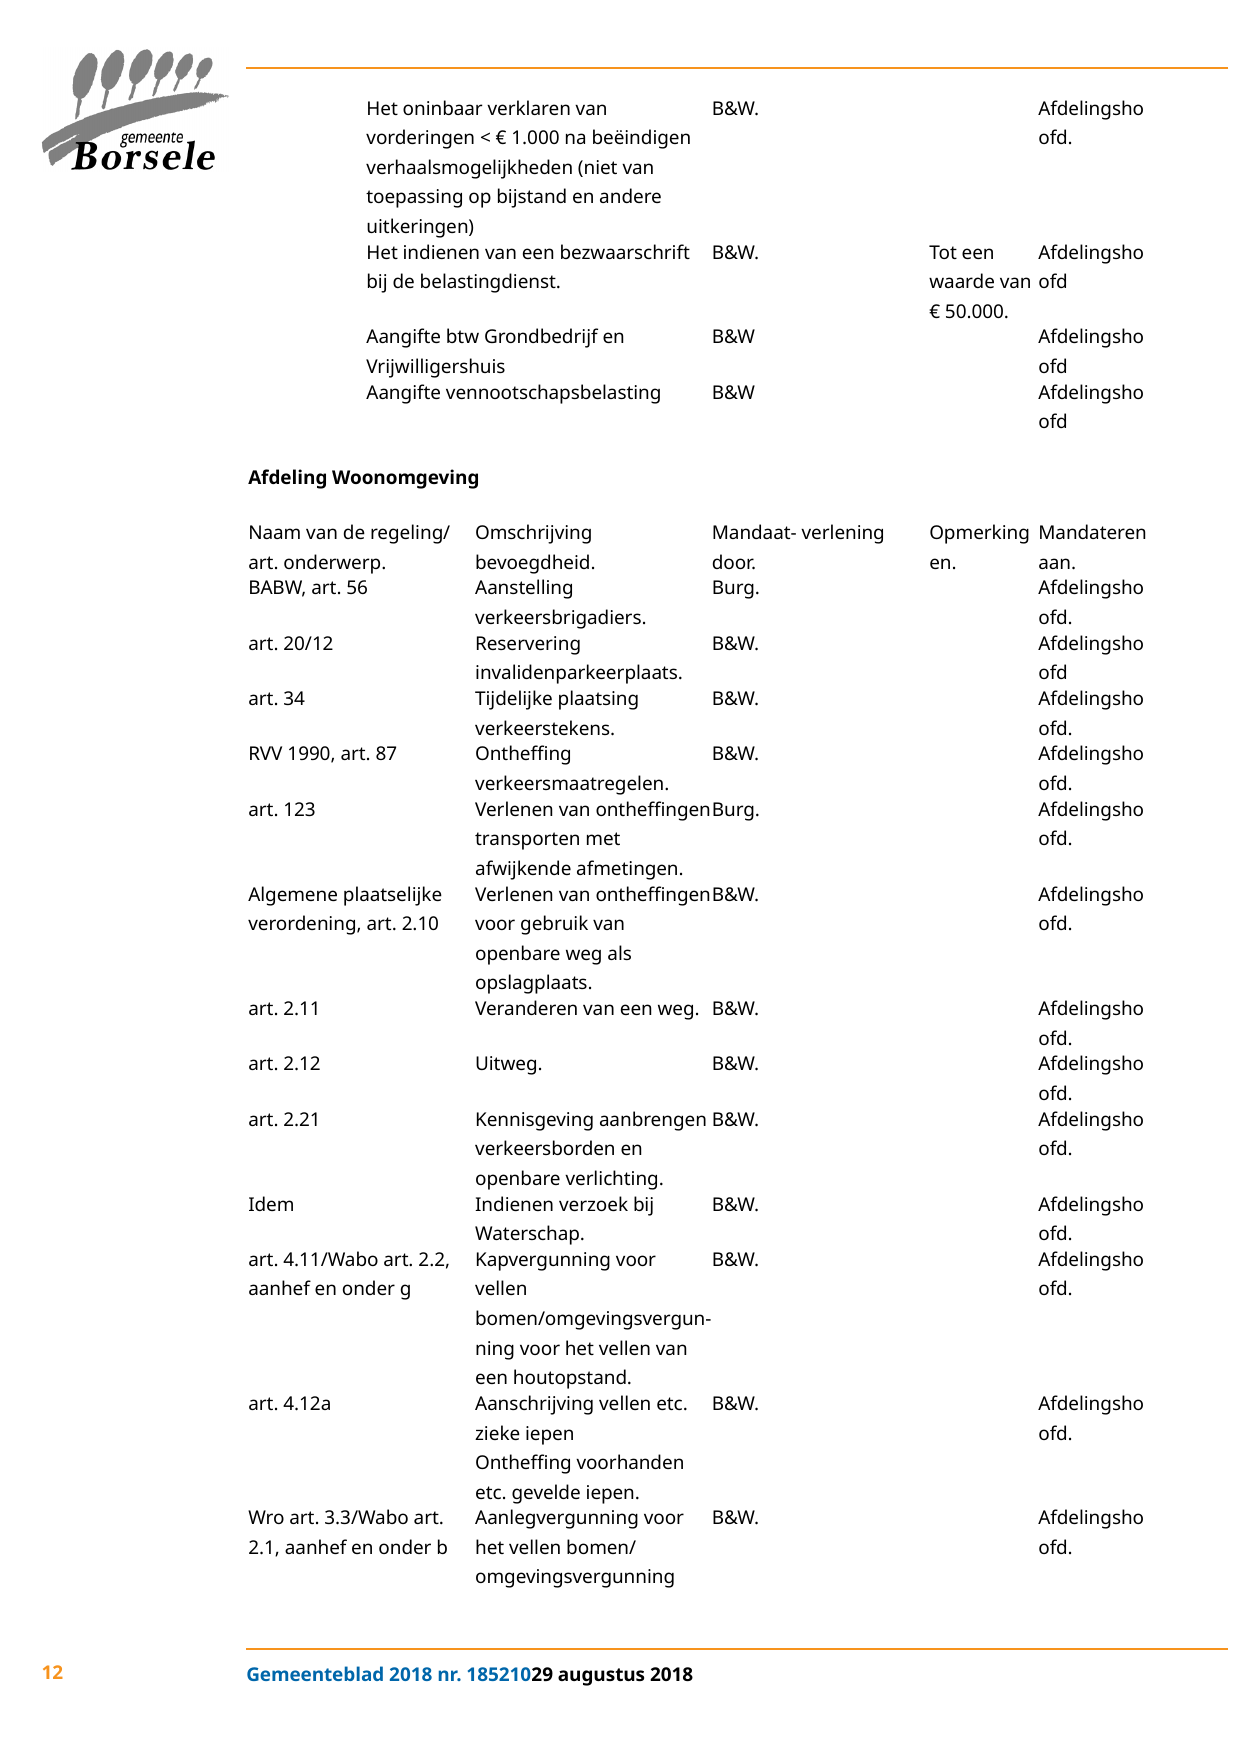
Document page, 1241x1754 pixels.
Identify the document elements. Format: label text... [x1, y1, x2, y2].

table_cell B&W. [712, 239, 929, 324]
table_cell art. 2.21 [248, 1106, 475, 1191]
table_cell Afdelingshoofd. [1038, 1106, 1152, 1191]
table_cell [929, 741, 1038, 796]
table_cell Aanlegvergunning voor het vellen bomen/ omgevingsvergunning [475, 1505, 712, 1589]
table_cell [929, 685, 1038, 741]
table_cell Afdelingshoofd. [1038, 796, 1152, 881]
table_cell Het oninbaar verklaren van vorderingen < € 1.000 na beëindigen verhaalsmogelijkheden (niet van toepassing op bijstand en andere uitkeringen) [366, 95, 712, 239]
table_cell [248, 95, 366, 239]
table_cell art. 4.12a [248, 1390, 475, 1504]
table_cell B&W. [712, 1246, 929, 1390]
table_cell Ontheffing verkeersmaatregelen. [475, 741, 712, 796]
table_cell Verlenen van ontheffingen voor gebruik van openbare weg als opslagplaats. [475, 881, 712, 995]
table_cell Afdelingshoofd. [1038, 1246, 1152, 1390]
table_cell Verlenen van ontheffingen transporten met afwijkende afmetingen. [475, 796, 712, 881]
table_cell Afdelingshoofd. [1038, 1051, 1152, 1106]
table_cell B&W [712, 379, 929, 434]
table_cell Aangifte btw Grondbedrijf en Vrijwilligershuis [366, 324, 712, 379]
table_cell Afdelingshoofd [1038, 324, 1152, 379]
table_cell art. 4.11/Wabo art. 2.2, aanhef en onder g [248, 1246, 475, 1390]
table_cell B&W [712, 324, 929, 379]
table_cell Het indienen van een bezwaarschrift bij de belastingdienst. [366, 239, 712, 324]
table_cell B&W. [712, 881, 929, 995]
table_cell Burg. [712, 575, 929, 630]
table_cell Afdelingshoofd [1038, 379, 1152, 434]
table_cell Afdelingshoofd. [1038, 741, 1152, 796]
table_cell art. 123 [248, 796, 475, 881]
table_cell B&W. [712, 1051, 929, 1106]
table_cell Uitweg. [475, 1051, 712, 1106]
table_cell Tot een waarde van € 50.000. [929, 239, 1038, 324]
table_cell Burg. [712, 796, 929, 881]
table_cell Indienen verzoek bij Waterschap. [475, 1191, 712, 1246]
table_cell B&W. [712, 95, 929, 239]
picture [41, 47, 231, 172]
table_cell [929, 95, 1038, 239]
table_cell B&W. [712, 1390, 929, 1504]
table_cell Opmerkingen. [929, 519, 1038, 574]
table_cell Aangifte vennootschapsbelasting [366, 379, 712, 434]
table_cell art. 20/12 [248, 630, 475, 685]
table_cell BABW, art. 56 [248, 575, 475, 630]
table_cell Idem [248, 1191, 475, 1246]
table_cell [248, 324, 366, 379]
table_cell B&W. [712, 630, 929, 685]
table_cell Wro art. 3.3/Wabo art. 2.1, aanhef en onder b [248, 1505, 475, 1589]
table_cell [929, 324, 1038, 379]
table_cell Mandateren aan. [1038, 519, 1152, 574]
table_cell Afdelingshoofd. [1038, 575, 1152, 630]
table_cell Reservering invalidenparkeerplaats. [475, 630, 712, 685]
table_cell [929, 1390, 1038, 1504]
table_cell Afdelingshoofd. [1038, 995, 1152, 1051]
table_cell [929, 881, 1038, 995]
table_cell B&W. [712, 685, 929, 741]
table_cell Afdelingshoofd. [1038, 1505, 1152, 1589]
table_cell B&W. [712, 1106, 929, 1191]
table_cell [929, 1106, 1038, 1191]
table_cell [248, 379, 366, 434]
table_cell B&W. [712, 1505, 929, 1589]
table_cell [929, 575, 1038, 630]
table_cell RVV 1990, art. 87 [248, 741, 475, 796]
table_cell B&W. [712, 1191, 929, 1246]
table_cell Algemene plaatselijke verordening, art. 2.10 [248, 881, 475, 995]
table_cell Afdelingshoofd. [1038, 685, 1152, 741]
table_cell Afdelingshoofd. [1038, 1390, 1152, 1504]
table_cell Afdeling Woonomgeving [248, 434, 1152, 519]
table_cell art. 34 [248, 685, 475, 741]
table_cell Naam van de regeling/ art. onderwerp. [248, 519, 475, 574]
table_cell [929, 1246, 1038, 1390]
table_cell Afdelingshoofd. [1038, 881, 1152, 995]
table_cell [929, 630, 1038, 685]
table_cell Aanschrijving vellen etc. zieke iepen Ontheffing voorhanden etc. gevelde iepen. [475, 1390, 712, 1504]
table_cell Afdelingshoofd. [1038, 95, 1152, 239]
table_cell [929, 796, 1038, 881]
table_cell [248, 239, 366, 324]
table_cell [929, 379, 1038, 434]
table_cell B&W. [712, 741, 929, 796]
table_cell Kennisgeving aanbrengen verkeersborden en openbare verlichting. [475, 1106, 712, 1191]
table_cell [929, 1505, 1038, 1589]
table_cell B&W. [712, 995, 929, 1051]
table_cell art. 2.12 [248, 1051, 475, 1106]
table_cell Afdelingshoofd [1038, 630, 1152, 685]
table_cell Mandaat- verlening door. [712, 519, 929, 574]
table_cell [929, 1191, 1038, 1246]
table_cell Afdelingshoofd [1038, 239, 1152, 324]
table_cell Afdelingshoofd. [1038, 1191, 1152, 1246]
table_cell Veranderen van een weg. [475, 995, 712, 1051]
table_cell [929, 995, 1038, 1051]
table_cell [929, 1051, 1038, 1106]
table_cell art. 2.11 [248, 995, 475, 1051]
table_cell Kapvergunning voor vellen bomen/omgevingsvergun-ning voor het vellen van een houtopstand. [475, 1246, 712, 1390]
table_cell Aanstelling verkeersbrigadiers. [475, 575, 712, 630]
table_cell Omschrijving bevoegdheid. [475, 519, 712, 574]
table_cell Tijdelijke plaatsing verkeerstekens. [475, 685, 712, 741]
